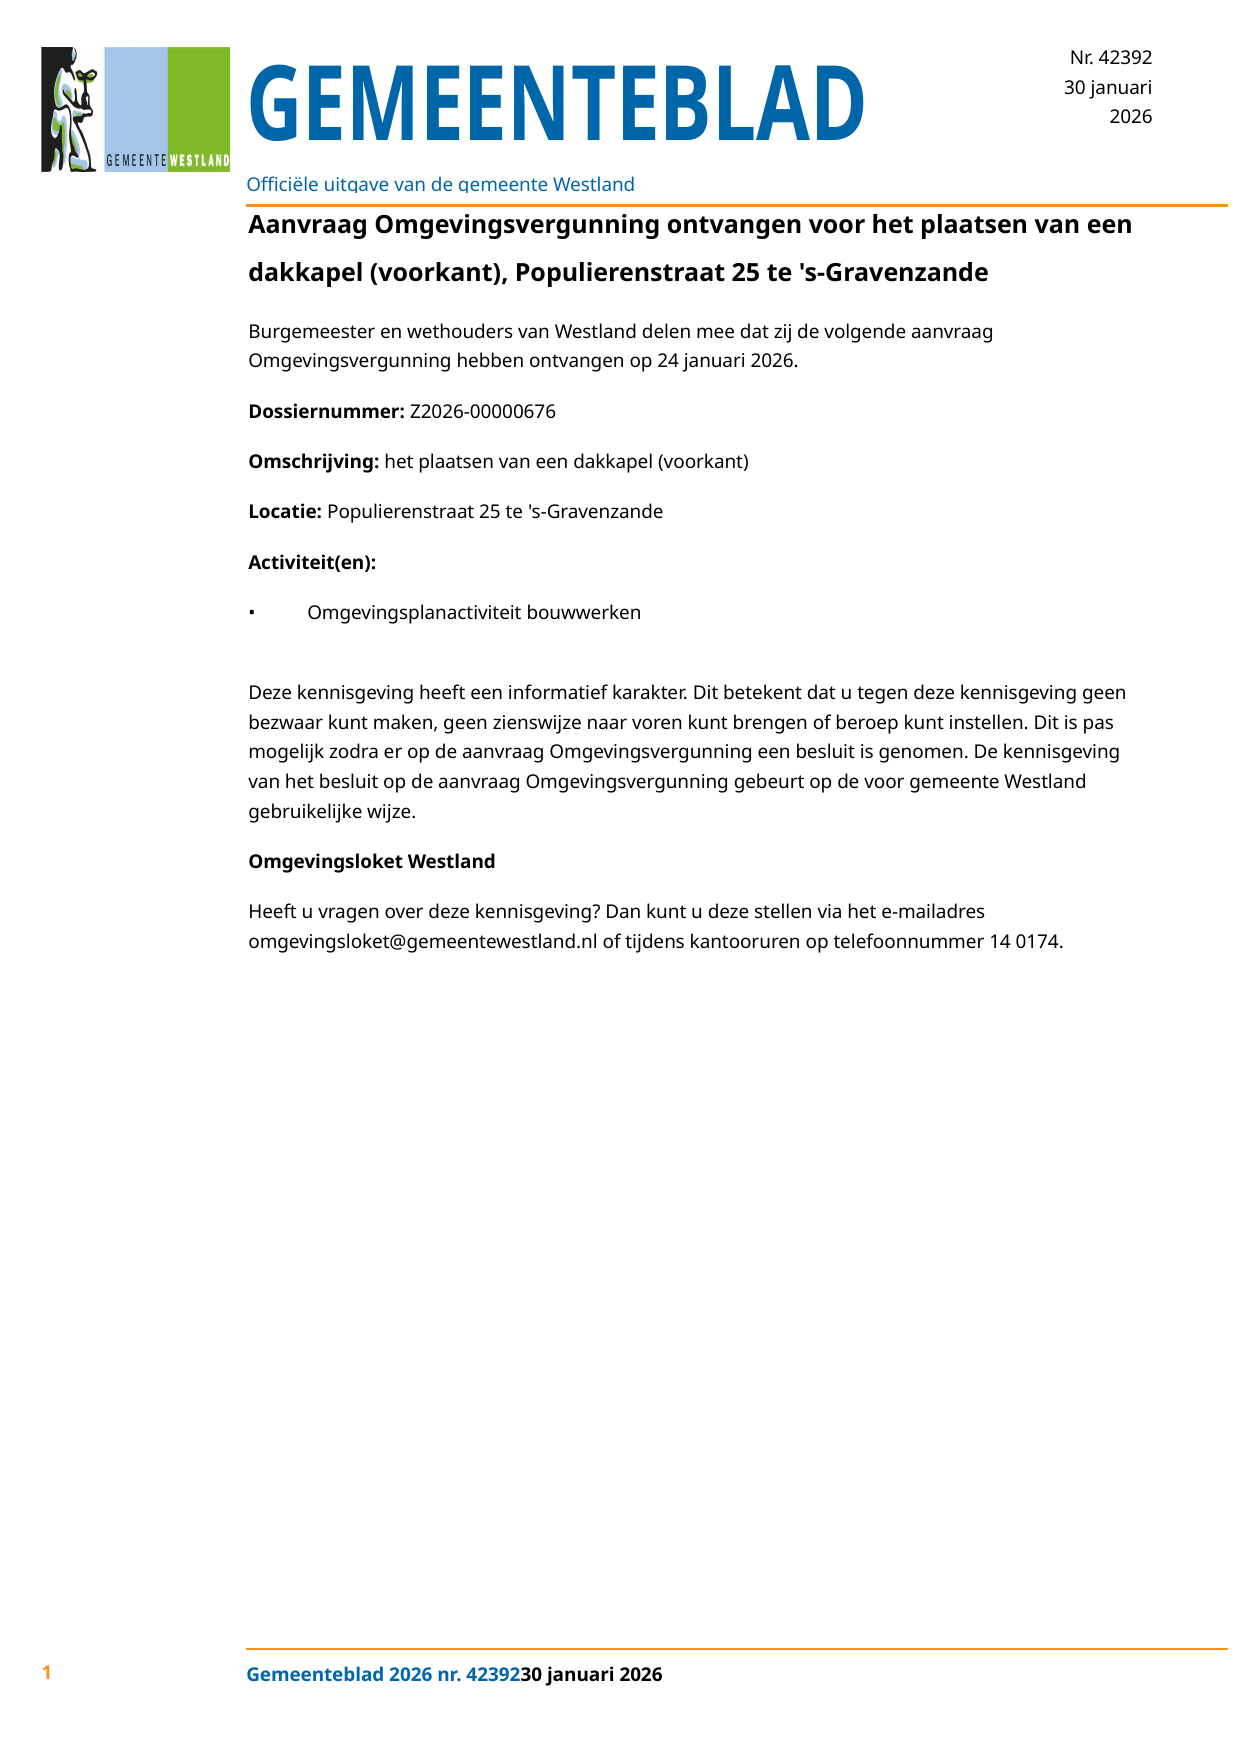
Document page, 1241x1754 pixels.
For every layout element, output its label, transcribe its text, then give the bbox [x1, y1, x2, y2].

text Omschrijving: het plaatsen van een dakkapel (voorkant) [248, 448, 1152, 474]
text Deze kennisgeving heeft een informatief karakter. Dit betekent dat u tegen deze kennisgeving geen bezwaar kunt maken, geen zienswijze naar voren kunt brengen of beroep kunt instellen. Dit is pas mogelijk zodra er op de aanvraag Omgevingsvergunning een besluit is genomen. De kennisgeving van het besluit op de aanvraag Omgevingsvergunning gebeurt op de voor gemeente Westland gebruikelijke wijze. [248, 679, 1152, 824]
text Heeft u vragen over deze kennisgeving? Dan kunt u deze stellen via het e-mailadres omgevingsloket@gemeentewestland.nl of tijdens kantooruren op telefoonnummer 14 0174. [248, 899, 1152, 954]
text Omgevingsloket Westland [248, 848, 1152, 874]
text Burgemeester en wethouders van Westland delen mee dat zij de volgende aanvraag Omgevingsvergunning hebben ontvangen op 24 januari 2026. [248, 318, 1152, 373]
text Aanvraag Omgevingsvergunning ontvangen voor het plaatsen van een dakkapel (voorkant), Populierenstraat 25 te 's-Gravenzande [248, 207, 1152, 288]
text Activiteit(en): [248, 549, 1152, 575]
text Dossiernummer: Z2026-00000676 [248, 398, 1152, 424]
text Locatie: Populierenstraat 25 te 's-Gravenzande [248, 499, 1152, 524]
list Omgevingsplanactiviteit bouwwerken [248, 599, 1152, 625]
picture [41, 47, 231, 172]
